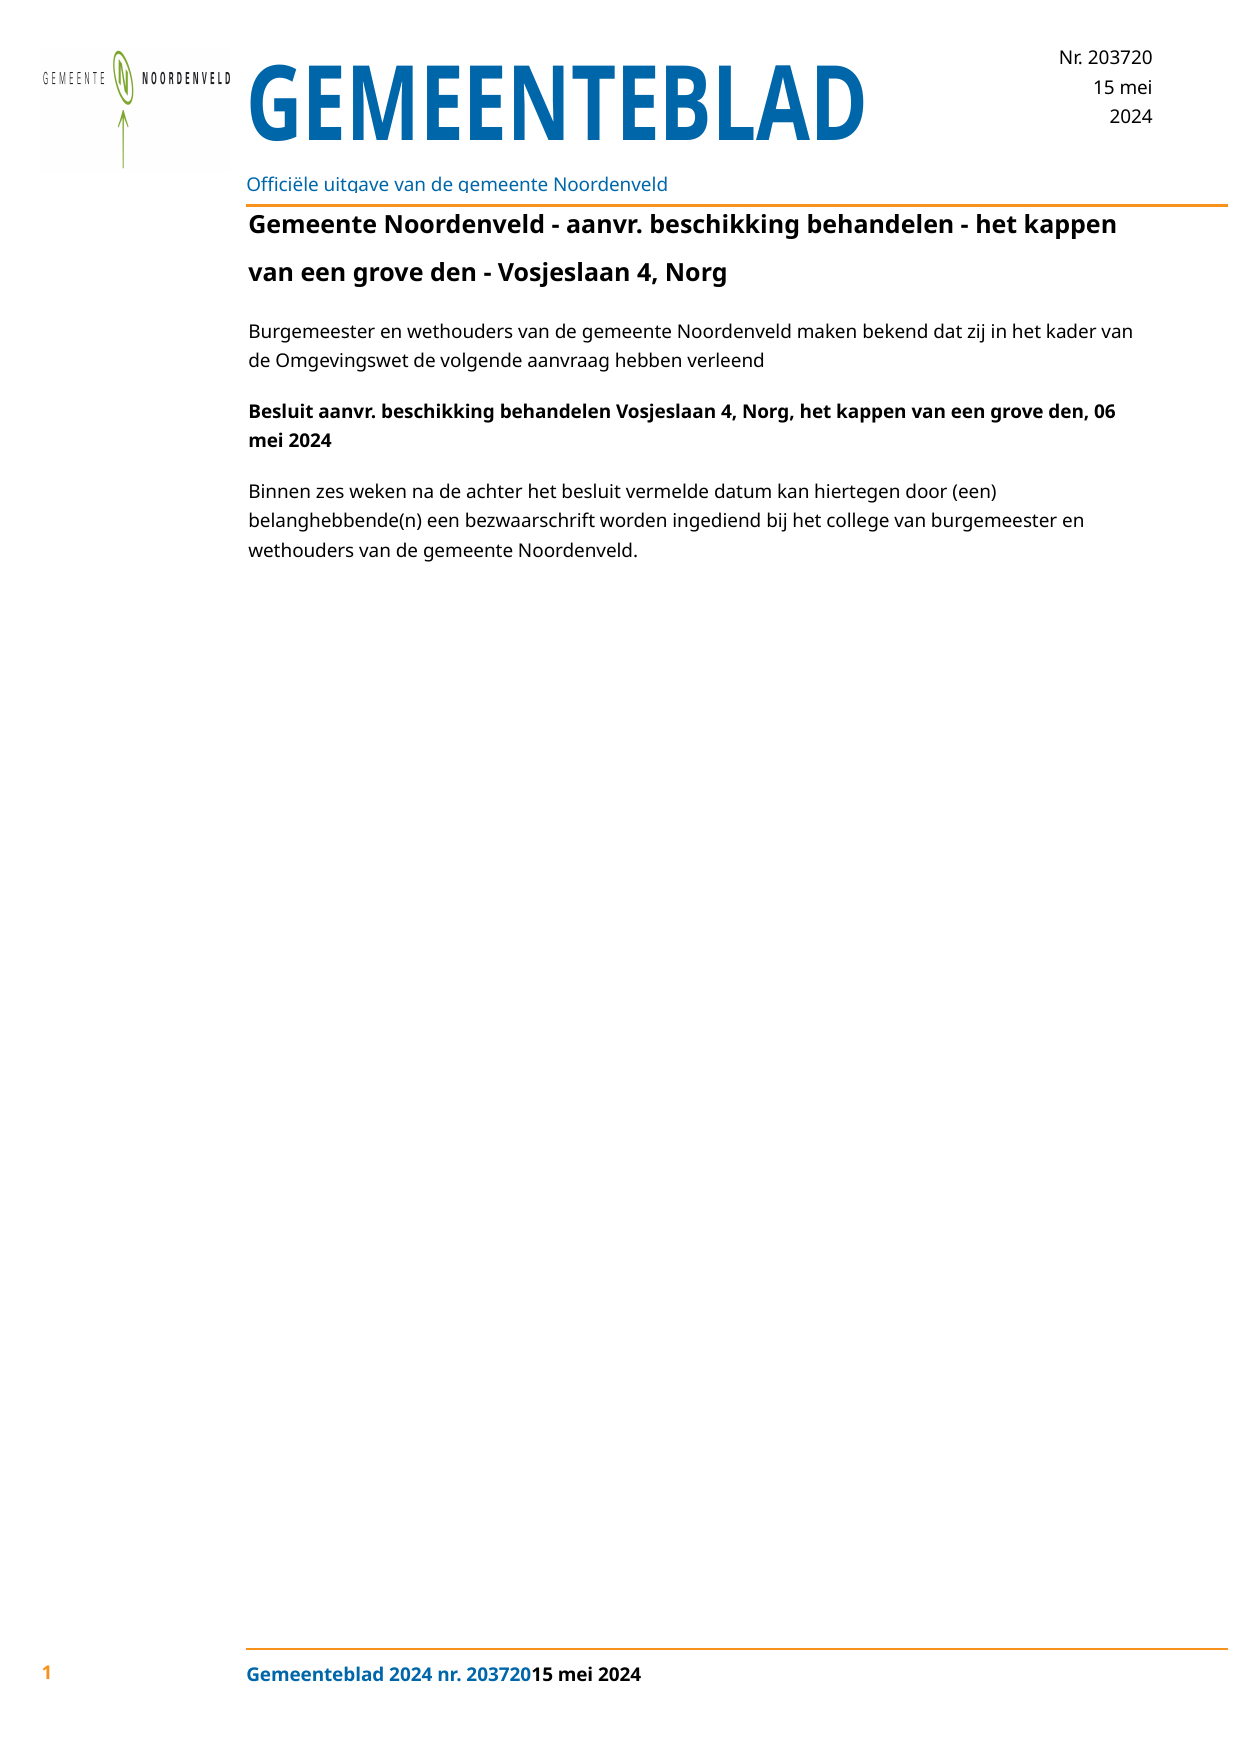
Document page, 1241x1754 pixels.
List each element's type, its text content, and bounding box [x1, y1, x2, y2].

picture [41, 47, 231, 172]
text Binnen zes weken na de achter het besluit vermelde datum kan hiertegen door (een) belanghebbende(n) een bezwaarschrift worden ingediend bij het college van burgemeester en wethouders van de gemeente Noordenveld. [248, 478, 1152, 563]
text Gemeente Noordenveld - aanvr. beschikking behandelen - het kappen van een grove den - Vosjeslaan 4, Norg [248, 207, 1152, 288]
text Burgemeester en wethouders van de gemeente Noordenveld maken bekend dat zij in het kader van de Omgevingswet de volgende aanvraag hebben verleend [248, 318, 1152, 373]
text Besluit aanvr. beschikking behandelen Vosjeslaan 4, Norg, het kappen van een grove den, 06 mei 2024 [248, 398, 1152, 453]
